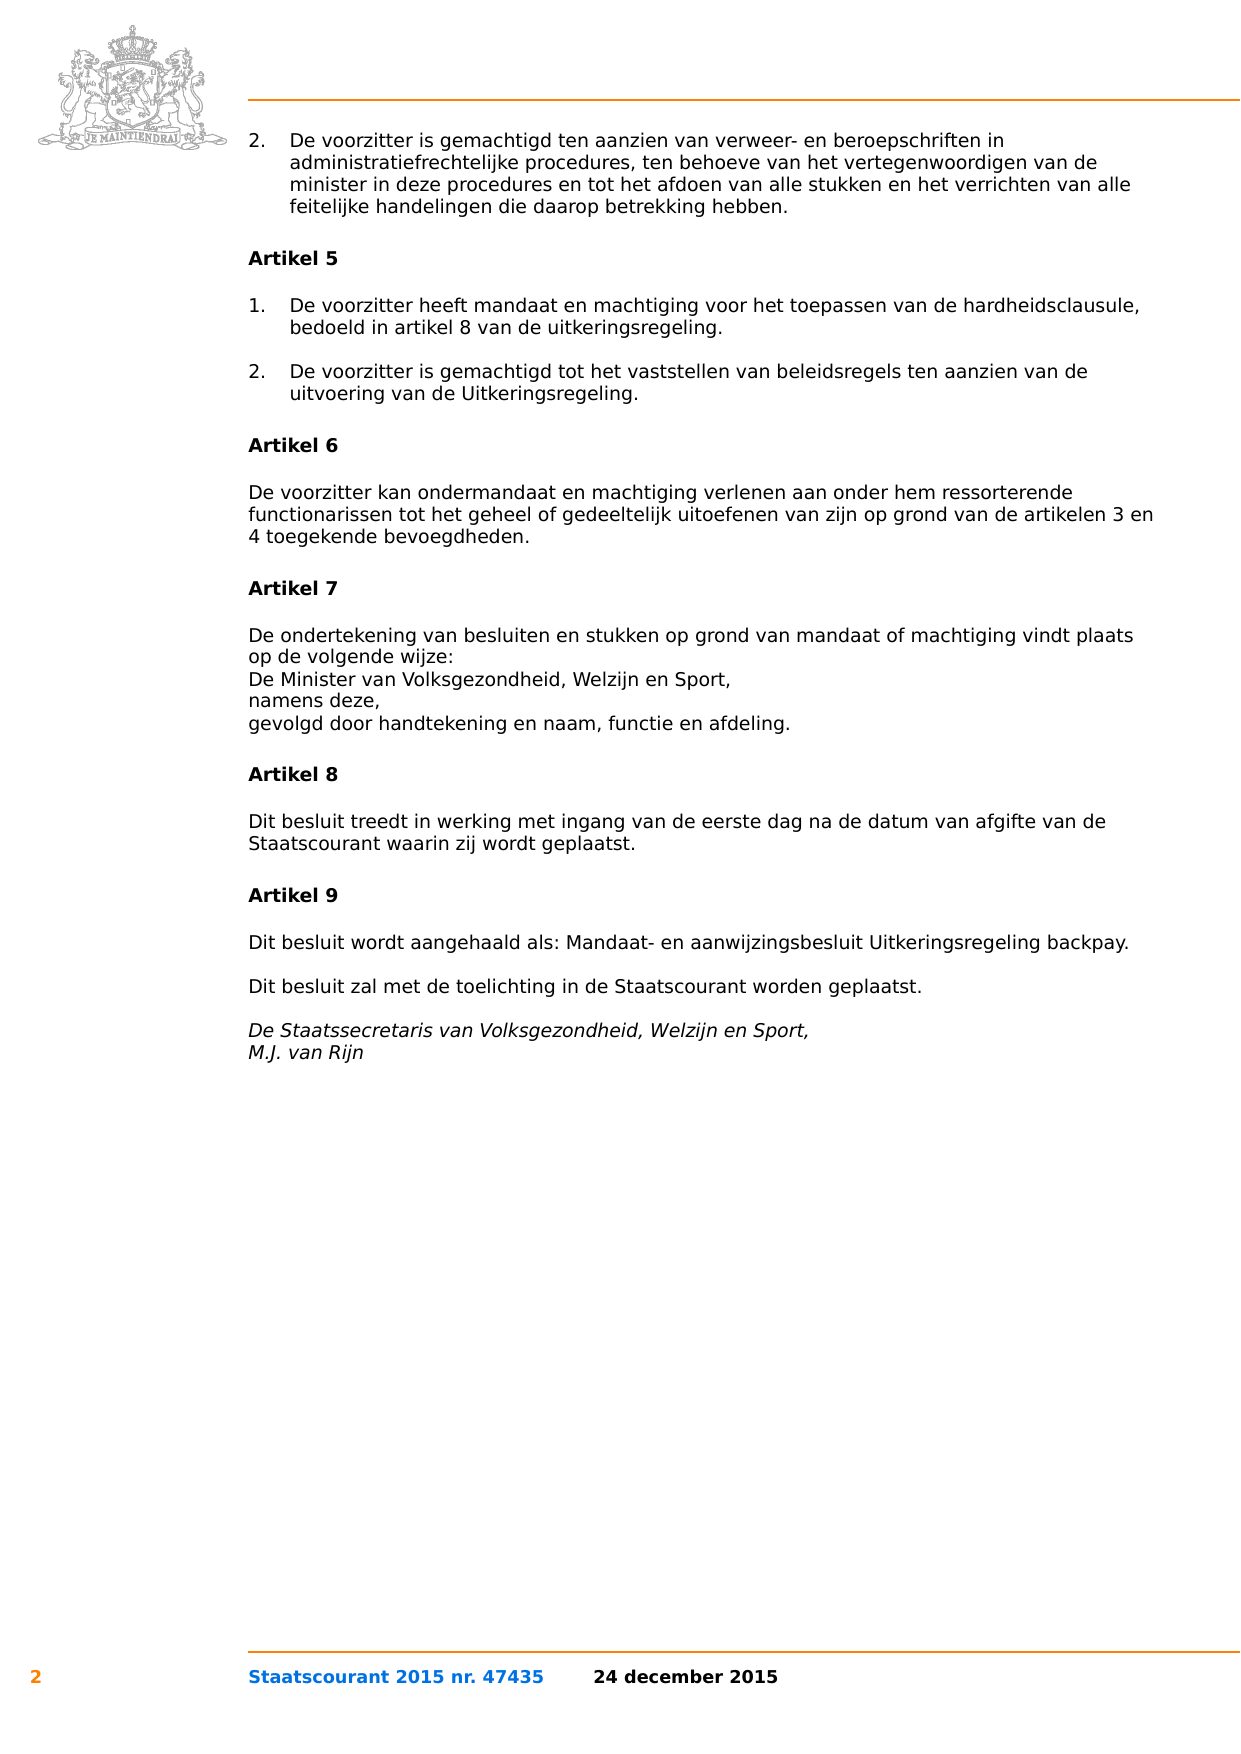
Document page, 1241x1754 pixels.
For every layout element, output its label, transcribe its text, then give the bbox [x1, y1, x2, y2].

text 2. De voorzitter is gemachtigd ten aanzien van verweer- en beroepschriften in administratiefrechtelijke procedures, ten behoeve van het vertegenwoordigen van de minister in deze procedures en tot het afdoen van alle stukken en het verrichten van alle feitelijke handelingen die daarop betrekking hebben. [248, 130, 1163, 218]
text De voorzitter kan ondermandaat en machtiging verlenen aan onder hem ressorterende functionarissen tot het geheel of gedeeltelijk uitoefenen van zijn op grond van de artikelen 3 en 4 toegekende bevoegdheden. [248, 482, 1163, 547]
subtitle Artikel 6 [248, 434, 1163, 457]
text Dit besluit wordt aangehaald als: Mandaat- en aanwijzingsbesluit Uitkeringsregeling backpay. [248, 932, 1163, 954]
text Dit besluit zal met de toelichting in de Staatscourant worden geplaatst. [248, 976, 1163, 998]
text De Minister van Volksgezondheid, Welzijn en Sport, [248, 668, 1163, 690]
subtitle Artikel 8 [248, 764, 1163, 786]
text gevolgd door handtekening en naam, functie en afdeling. [248, 712, 1163, 734]
picture [38, 25, 227, 150]
text De ondertekening van besluiten en stukken op grond van mandaat of machtiging vindt plaats op de volgende wijze: [248, 624, 1163, 668]
text Dit besluit treedt in werking met ingang van de eerste dag na de datum van afgifte van de Staatscourant waarin zij wordt geplaatst. [248, 811, 1163, 855]
subtitle Artikel 7 [248, 577, 1163, 599]
text De Staatssecretaris van Volksgezondheid, Welzijn en Sport, M.J. van Rijn [248, 1020, 1163, 1064]
text 2. De voorzitter is gemachtigd tot het vaststellen van beleidsregels ten aanzien van de uitvoering van de Uitkeringsregeling. [248, 361, 1163, 404]
text 1. De voorzitter heeft mandaat en machtiging voor het toepassen van de hardheidsclausule, bedoeld in artikel 8 van de uitkeringsregeling. [248, 295, 1163, 339]
text namens deze, [248, 690, 1163, 712]
subtitle Artikel 5 [248, 248, 1163, 270]
subtitle Artikel 9 [248, 885, 1163, 907]
